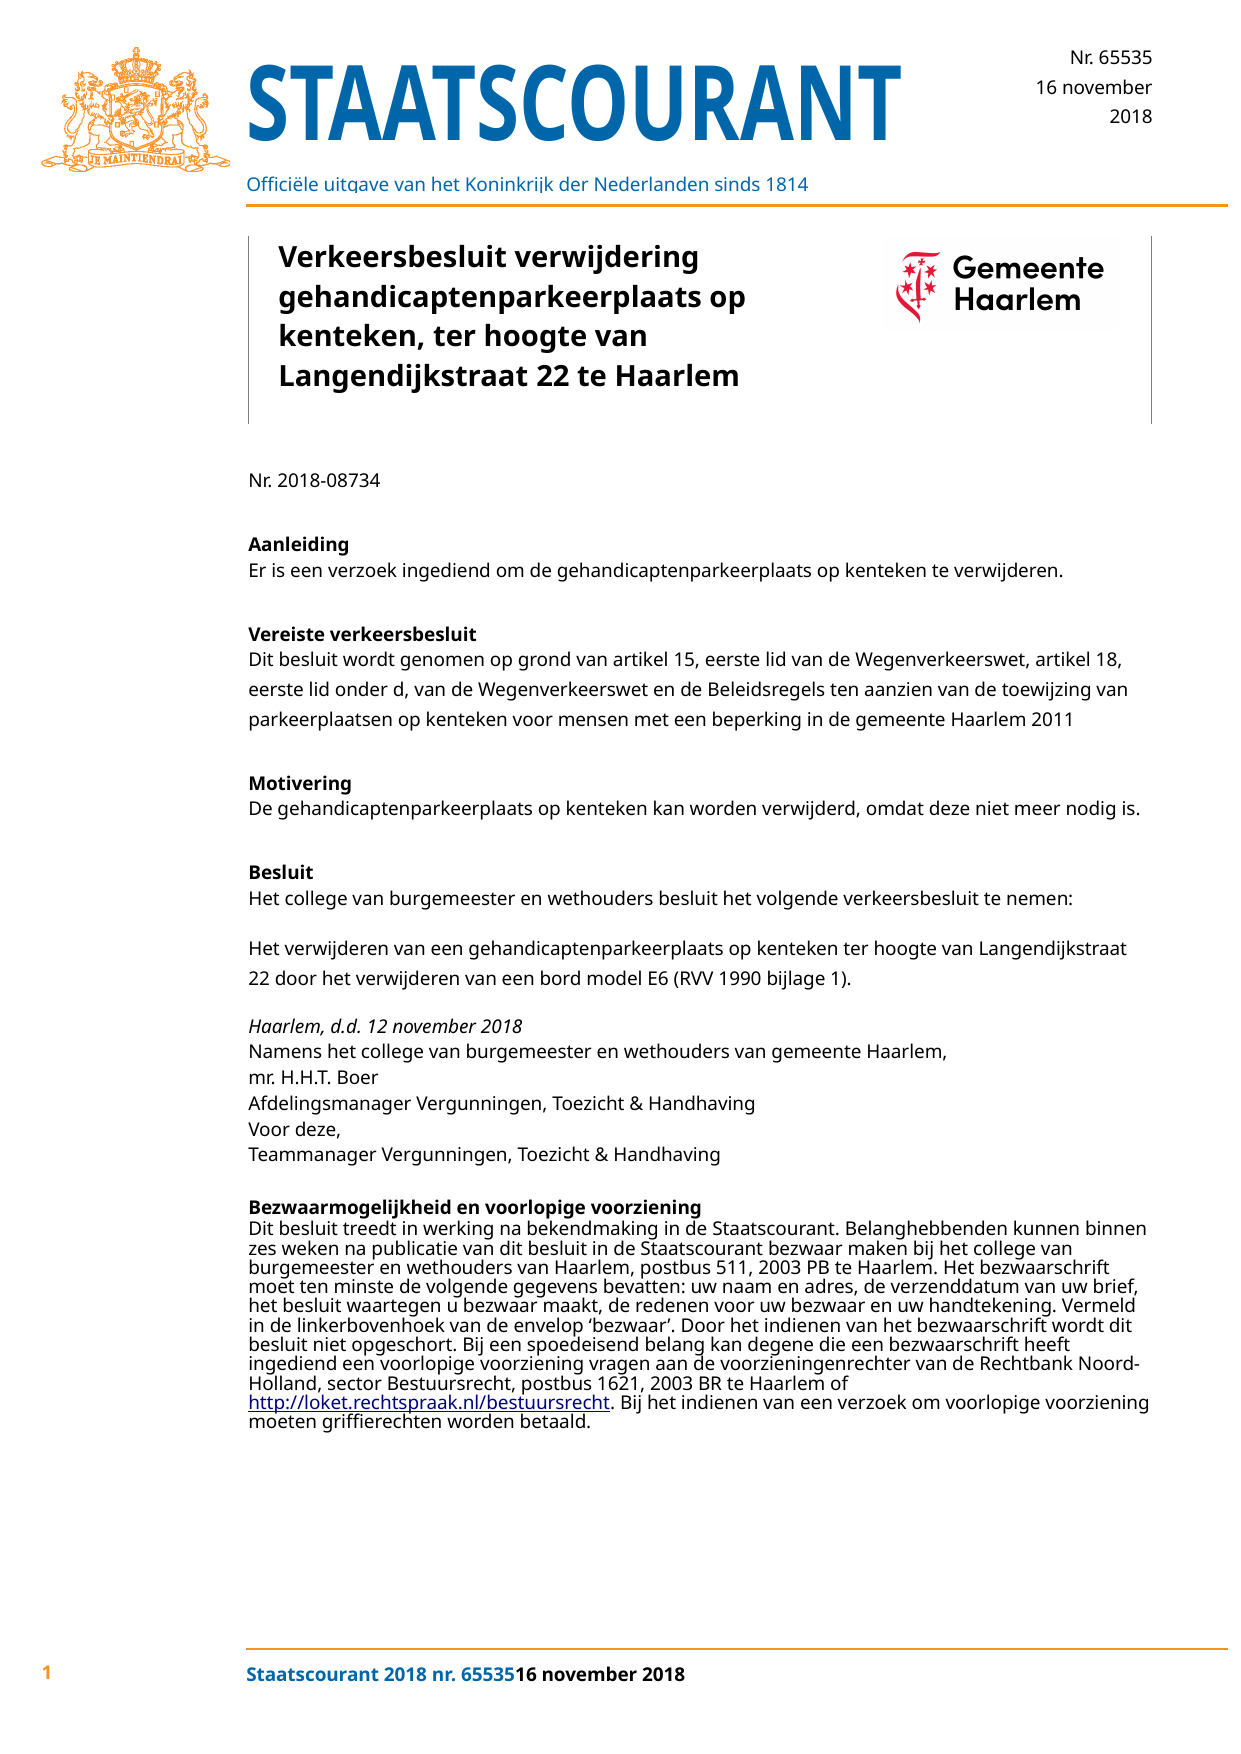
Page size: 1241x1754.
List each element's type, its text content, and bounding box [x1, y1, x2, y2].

text Afdelingsmanager Vergunningen, Toezicht & Handhaving [248, 1090, 1152, 1116]
picture [41, 47, 231, 172]
text Motivering [248, 770, 1152, 796]
text Het college van burgemeester en wethouders besluit het volgende verkeersbesluit te nemen: [248, 885, 1152, 911]
text Haarlem, d.d. 12 november 2018 [248, 1013, 1152, 1039]
table_header [850, 236, 1151, 424]
text Bezwaarmogelijkheid en voorlopige voorziening [248, 1194, 1152, 1220]
text Dit besluit wordt genomen op grond van artikel 15, eerste lid van de Wegenverkeerswet, artikel 18, eerste lid onder d, van de Wegenverkeerswet en de Beleidsregels ten aanzien van de toewijzing van parkeerplaatsen op kenteken voor mensen met een beperking in de gemeente Haarlem 2011 [248, 647, 1152, 732]
text Besluit [248, 859, 1152, 885]
picture [882, 236, 1119, 331]
text mr. H.H.T. Boer [248, 1064, 1152, 1090]
text Vereiste verkeersbesluit [248, 621, 1152, 647]
text Namens het college van burgemeester en wethouders van gemeente Haarlem, [248, 1039, 1152, 1064]
text Er is een verzoek ingediend om de gehandicaptenparkeerplaats op kenteken te verwijderen. [248, 557, 1152, 583]
text Dit besluit treedt in werking na bekendmaking in de Staatscourant. Belanghebbenden kunnen binnen zes weken na publicatie van dit besluit in de Staatscourant bezwaar maken bij het college van burgemeester en wethouders van Haarlem, postbus 511, 2003 PB te Haarlem. Het bezwaarschrift moet ten minste de volgende gegevens bevatten: uw naam en adres, de verzenddatum van uw brief, het besluit waartegen u bezwaar maakt, de redenen voor uw bezwaar en uw handtekening. Vermeld in de linkerbovenhoek van de envelop ‘bezwaar’. Door het indienen van het bezwaarschrift wordt dit besluit niet opgeschort. Bij een spoedeisend belang kan degene die een bezwaarschrift heeft ingediend een voorlopige voorziening vragen aan de voorzieningenrechter van de Rechtbank Noord-Holland, sector Bestuursrecht, postbus 1621, 2003 BR te Haarlem of http://loket.rechtspraak.nl/bestuursrecht. Bij het indienen van een verzoek om voorlopige voorziening moeten griffierechten worden betaald. [248, 1220, 1152, 1432]
text Aanleiding [248, 531, 1152, 557]
text Teammanager Vergunningen, Toezicht & Handhaving [248, 1142, 1152, 1167]
text Het verwijderen van een gehandicaptenparkeerplaats op kenteken ter hoogte van Langendijkstraat 22 door het verwijderen van een bord model E6 (RVV 1990 bijlage 1). [248, 936, 1152, 991]
text De gehandicaptenparkeerplaats op kenteken kan worden verwijderd, omdat deze niet meer nodig is. [248, 796, 1152, 821]
text Voor deze, [248, 1116, 1152, 1142]
text Nr. 2018-08734 [248, 467, 1152, 493]
table_header Verkeersbesluit verwijdering gehandicaptenparkeerplaats op kenteken, ter hoogte van Langendijkstraat 22 te Haarlem [249, 236, 850, 424]
